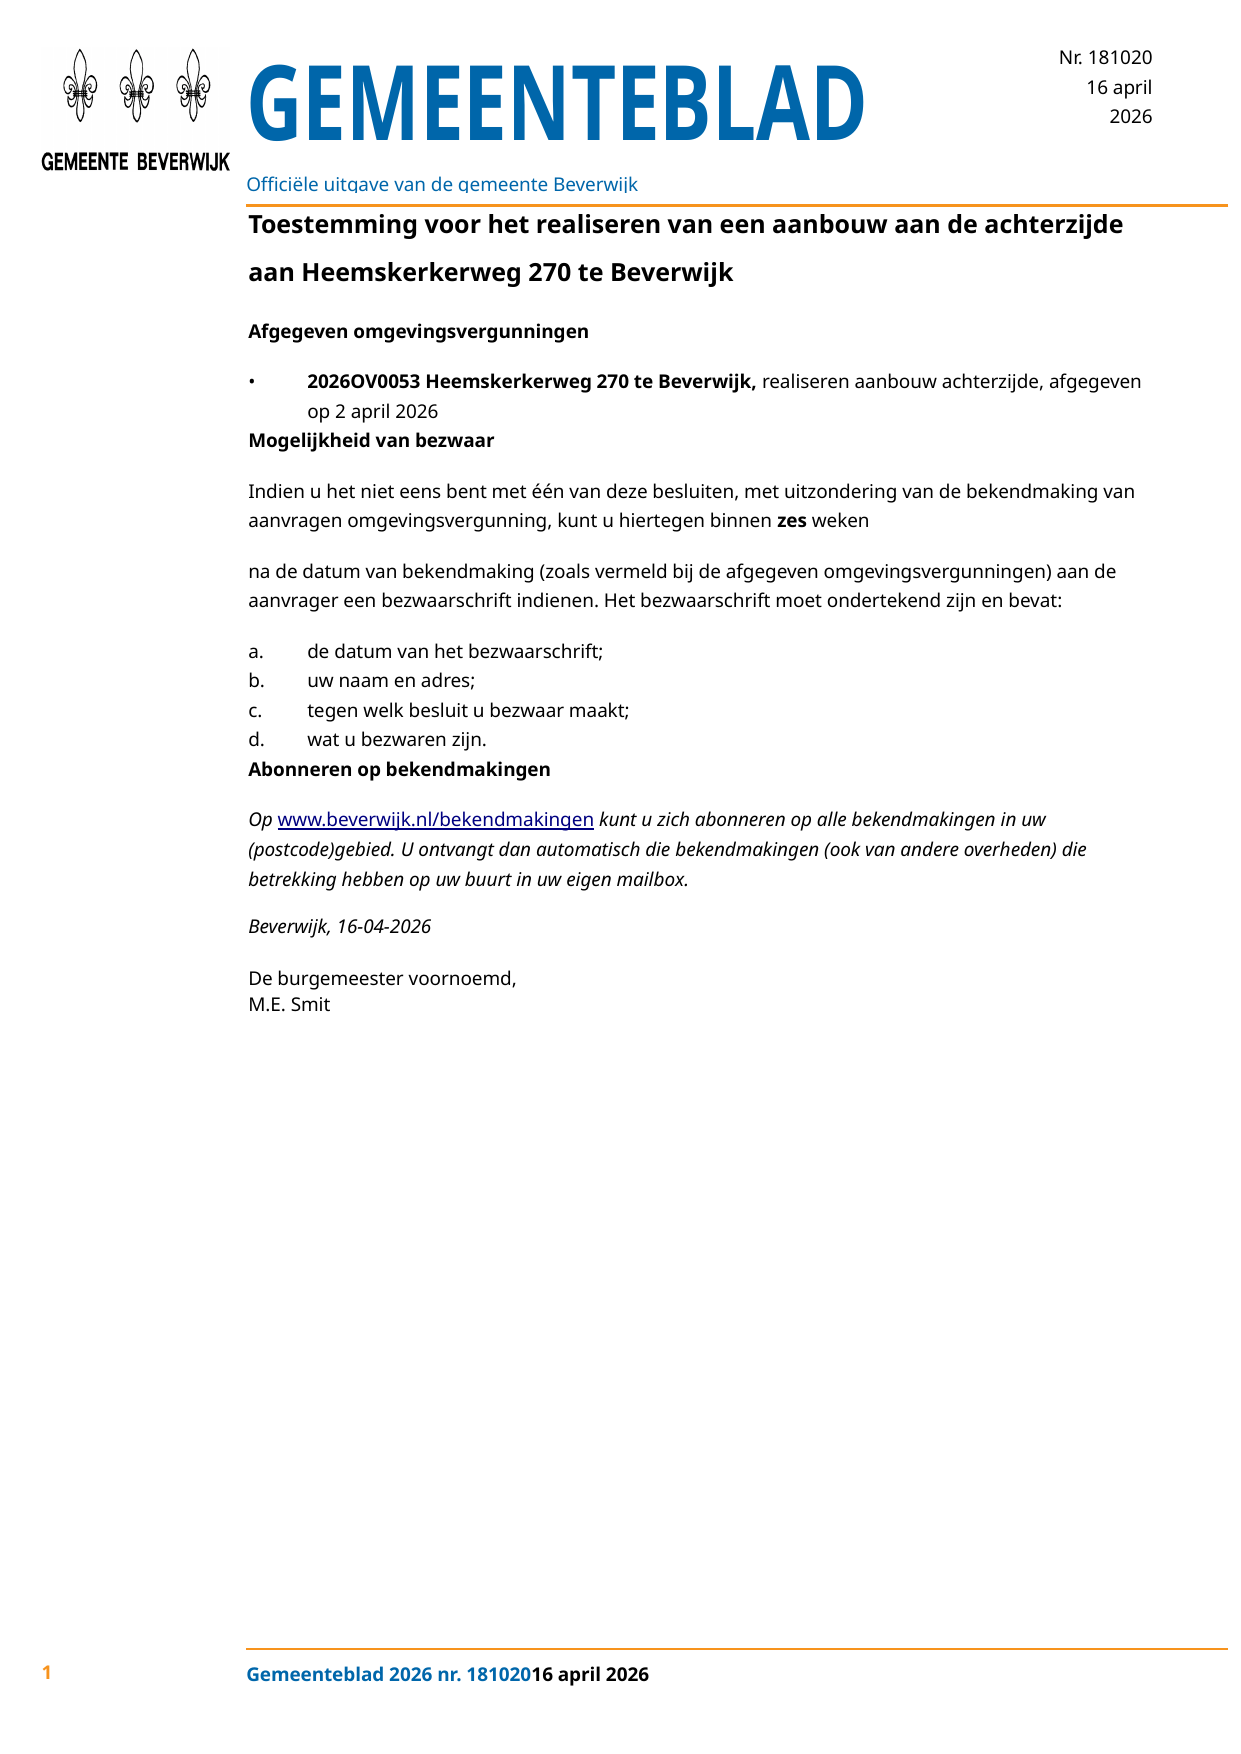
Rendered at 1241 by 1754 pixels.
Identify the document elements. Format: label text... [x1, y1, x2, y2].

text M.E. Smit [248, 991, 1152, 1017]
text Beverwijk, 16-04-2026 [248, 914, 1152, 939]
text Op www.beverwijk.nl/bekendmakingen kunt u zich abonneren op alle bekendmakingen in uw (postcode)gebied. U ontvangt dan automatisch die bekendmakingen (ook van andere overheden) die betrekking hebben op uw buurt in uw eigen mailbox. [248, 807, 1152, 892]
text na de datum van bekendmaking (zoals vermeld bij de afgegeven omgevingsvergunningen) aan de aanvrager een bezwaarschrift indienen. Het bezwaarschrift moet ondertekend zijn en bevat: [248, 558, 1152, 613]
list uw naam en adres; [248, 667, 1152, 693]
list 2026OV0053 Heemskerkerweg 270 te Beverwijk, realiseren aanbouw achterzijde, afgegeven op 2 april 2026 [248, 368, 1152, 424]
text Abonneren op bekendmakingen [248, 756, 1152, 782]
text Afgegeven omgevingsvergunningen [248, 318, 1152, 344]
text Mogelijkheid van bezwaar [248, 427, 1152, 453]
list tegen welk besluit u bezwaar maakt; [248, 697, 1152, 723]
text De burgemeester voornoemd, [248, 965, 1152, 991]
text Toestemming voor het realiseren van een aanbouw aan de achterzijde aan Heemskerkerweg 270 te Beverwijk [248, 207, 1152, 288]
list wat u bezwaren zijn. [248, 727, 1152, 752]
text Indien u het niet eens bent met één van deze besluiten, met uitzondering van de bekendmaking van aanvragen omgevingsvergunning, kunt u hiertegen binnen zes weken [248, 478, 1152, 533]
list de datum van het bezwaarschrift; [248, 638, 1152, 664]
picture [41, 47, 231, 172]
